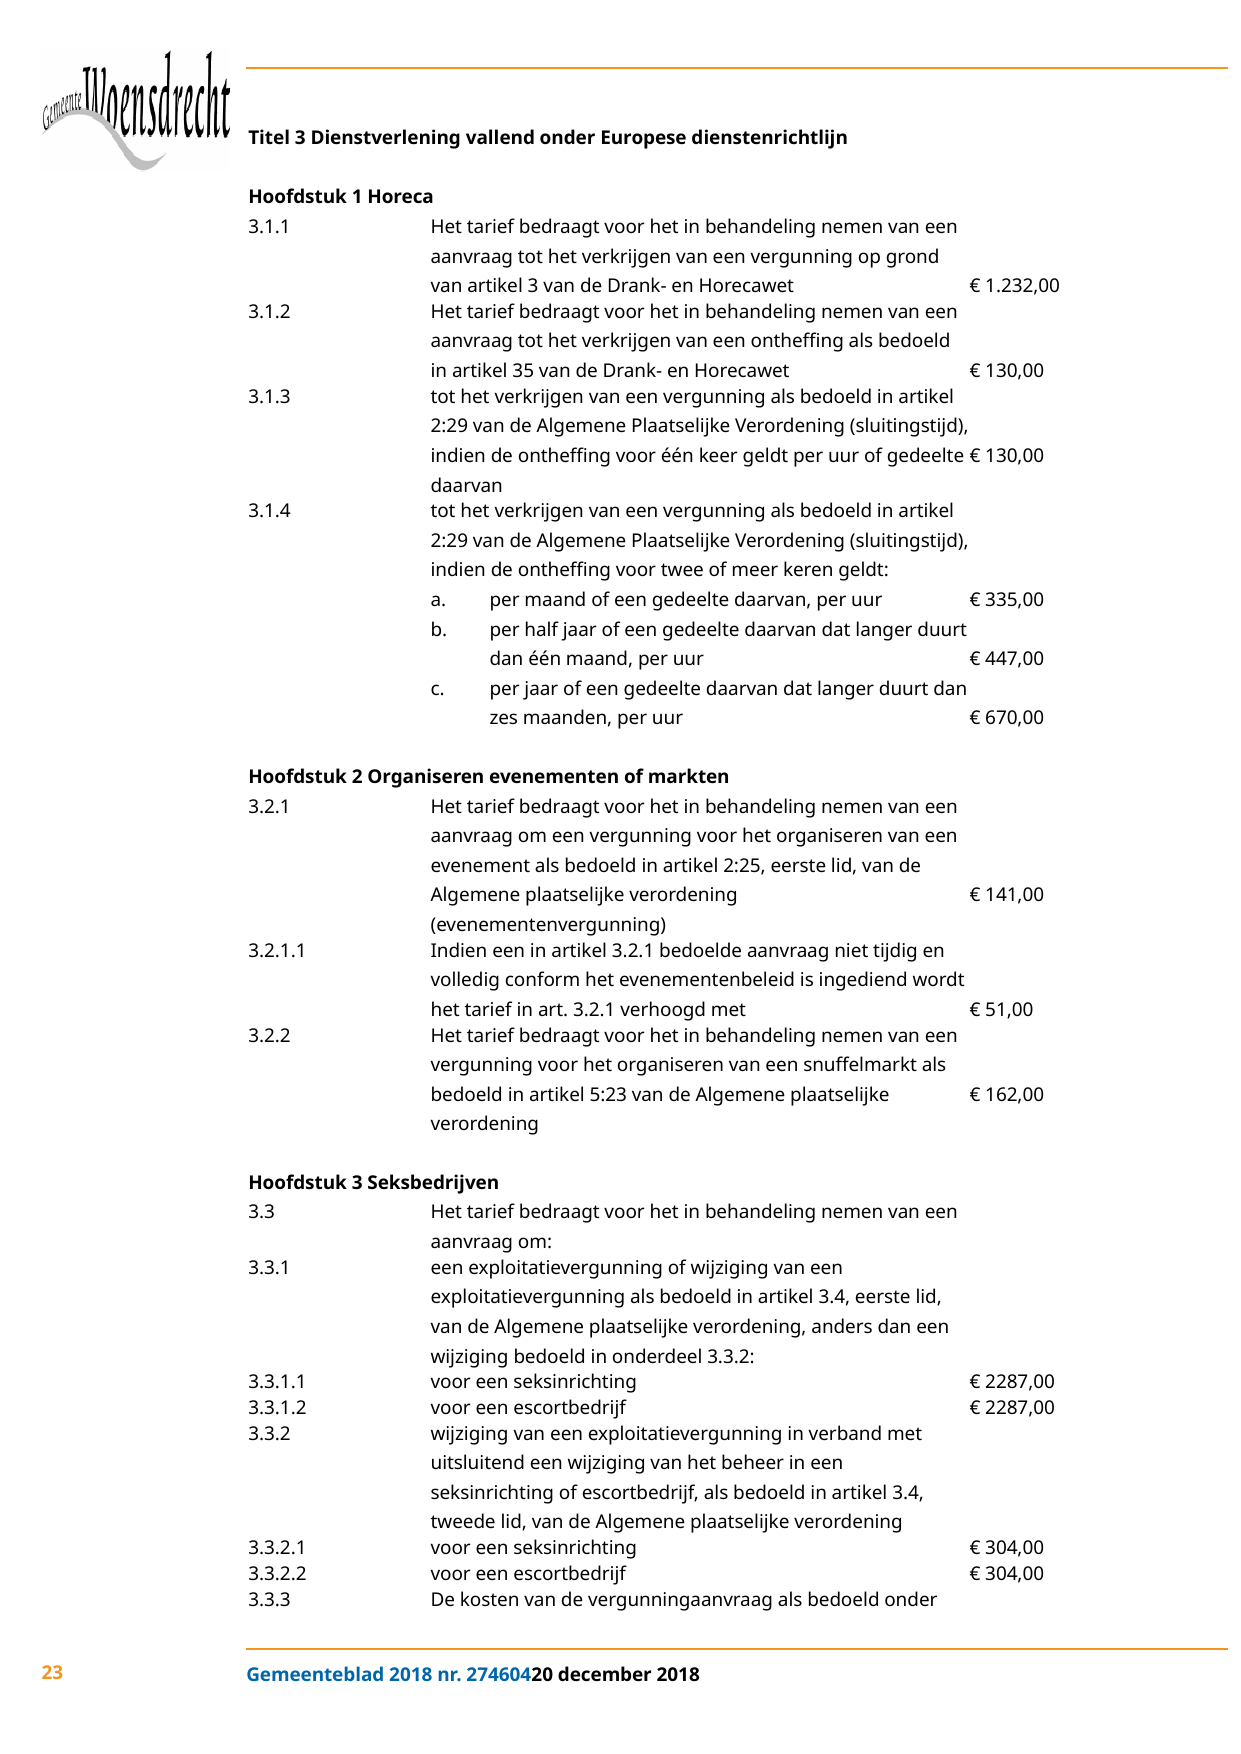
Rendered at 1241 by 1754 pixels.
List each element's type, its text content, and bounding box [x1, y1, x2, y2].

table_header € 1.232,00 [969, 213, 1152, 298]
table_cell 3.3.2 [248, 1420, 430, 1534]
table_cell 3.2.2 [248, 1022, 430, 1136]
table_cell € 304,00 [969, 1560, 1152, 1586]
table_header Het tarief bedraagt voor het in behandeling nemen van een aanvraag om: [430, 1199, 969, 1254]
text Hoofdstuk 2 Organiseren evenementen of markten [248, 763, 1152, 789]
table_cell 3.1.4 [248, 498, 430, 730]
table_cell € 2287,00 [969, 1369, 1152, 1394]
table_header [969, 1199, 1152, 1254]
table_header 3.1.1 [248, 213, 430, 298]
text Hoofdstuk 3 Seksbedrijven [248, 1169, 1152, 1195]
table_cell 3.3.1.2 [248, 1394, 430, 1420]
table_cell voor een escortbedrijf [430, 1394, 969, 1420]
table_header 3.2.1 [248, 793, 430, 937]
table_cell € 335,00 € 447,00 € 670,00 [969, 498, 1152, 730]
table_cell € 2287,00 [969, 1394, 1152, 1420]
table_cell 3.3.3 [248, 1586, 430, 1612]
table_cell 3.1.3 [248, 383, 430, 497]
table_cell [969, 1254, 1152, 1368]
table_cell voor een escortbedrijf [430, 1560, 969, 1586]
table_cell € 130,00 [969, 383, 1152, 497]
table_cell Het tarief bedraagt voor het in behandeling nemen van een vergunning voor het organiseren van een snuffelmarkt als bedoeld in artikel 5:23 van de Algemene plaatselijke verordening [430, 1022, 969, 1136]
table_cell voor een seksinrichting [430, 1369, 969, 1394]
table_header € 141,00 [969, 793, 1152, 937]
table_cell 3.2.1.1 [248, 937, 430, 1022]
text Titel 3 Dienstverlening vallend onder Europese dienstenrichtlijn [248, 124, 1152, 150]
table_cell Het tarief bedraagt voor het in behandeling nemen van een aanvraag tot het verkrijgen van een ontheffing als bedoeld in artikel 35 van de Drank- en Horecawet [430, 298, 969, 383]
table_cell wijziging van een exploitatievergunning in verband met uitsluitend een wijziging van het beheer in een seksinrichting of escortbedrijf, als bedoeld in artikel 3.4, tweede lid, van de Algemene plaatselijke verordening [430, 1420, 969, 1534]
table_cell € 130,00 [969, 298, 1152, 383]
table_cell 3.3.1.1 [248, 1369, 430, 1394]
table_cell [969, 1586, 1152, 1612]
table_header Het tarief bedraagt voor het in behandeling nemen van een aanvraag om een vergunning voor het organiseren van een evenement als bedoeld in artikel 2:25, eerste lid, van de Algemene plaatselijke verordening (evenementenvergunning) [430, 793, 969, 937]
table_cell 3.3.1 [248, 1254, 430, 1368]
table_cell tot het verkrijgen van een vergunning als bedoeld in artikel 2:29 van de Algemene Plaatselijke Verordening (sluitingstijd), indien de ontheffing voor twee of meer keren geldt: per maand of een gedeelte daarvan, per uur per half jaar of een gedeelte daarvan dat langer duurt dan één maand, per uur per jaar of een gedeelte daarvan dat langer duurt dan zes maanden, per uur [430, 498, 969, 730]
table_header 3.3 [248, 1199, 430, 1254]
table_cell 3.3.2.1 [248, 1535, 430, 1560]
table_cell € 304,00 [969, 1535, 1152, 1560]
table_cell € 162,00 [969, 1022, 1152, 1136]
table_header Het tarief bedraagt voor het in behandeling nemen van een aanvraag tot het verkrijgen van een vergunning op grond van artikel 3 van de Drank- en Horecawet [430, 213, 969, 298]
text Hoofdstuk 1 Horeca [248, 183, 1152, 209]
table_cell 3.1.2 [248, 298, 430, 383]
table_cell Indien een in artikel 3.2.1 bedoelde aanvraag niet tijdig en volledig conform het evenementenbeleid is ingediend wordt het tarief in art. 3.2.1 verhoogd met [430, 937, 969, 1022]
table_cell [969, 1420, 1152, 1534]
picture [41, 47, 231, 172]
table_cell tot het verkrijgen van een vergunning als bedoeld in artikel 2:29 van de Algemene Plaatselijke Verordening (sluitingstijd), indien de ontheffing voor één keer geldt per uur of gedeelte daarvan [430, 383, 969, 497]
table_cell De kosten van de vergunningaanvraag als bedoeld onder [430, 1586, 969, 1612]
table_cell voor een seksinrichting [430, 1535, 969, 1560]
table_cell € 51,00 [969, 937, 1152, 1022]
table_cell een exploitatievergunning of wijziging van een exploitatievergunning als bedoeld in artikel 3.4, eerste lid, van de Algemene plaatselijke verordening, anders dan een wijziging bedoeld in onderdeel 3.3.2: [430, 1254, 969, 1368]
table_cell 3.3.2.2 [248, 1560, 430, 1586]
